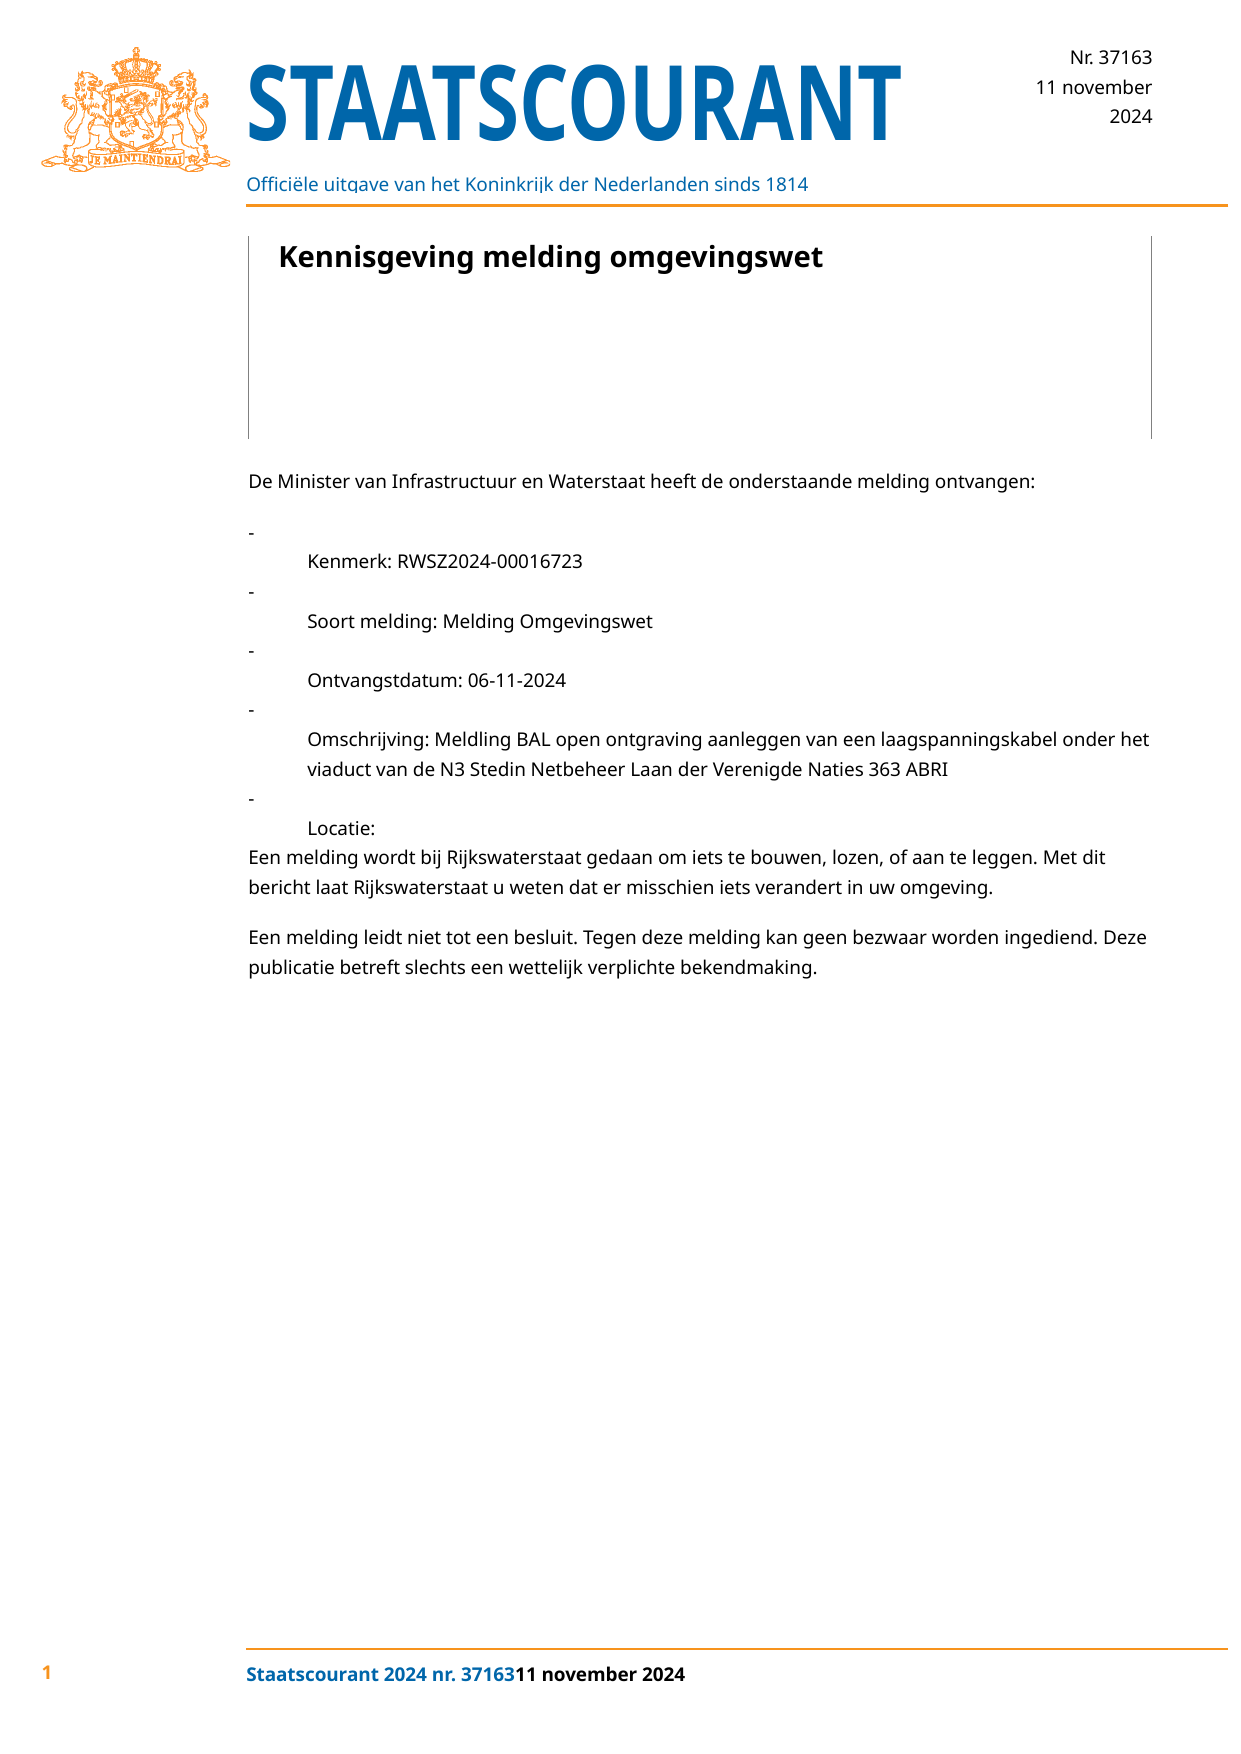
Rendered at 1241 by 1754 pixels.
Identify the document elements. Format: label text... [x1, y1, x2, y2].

table_header Kennisgeving melding omgevingswet [249, 236, 850, 439]
text Een melding leidt niet tot een besluit. Tegen deze melding kan geen bezwaar worden ingediend. Deze publicatie betreft slechts een wettelijk verplichte bekendmaking. [248, 924, 1152, 980]
text Een melding wordt bij Rijkswaterstaat gedaan om iets te bouwen, lozen, of aan te leggen. Met dit bericht laat Rijkswaterstaat u weten dat er misschien iets verandert in uw omgeving. [248, 844, 1152, 900]
list Ontvangstdatum: 06-11-2024 [248, 667, 1152, 693]
list Locatie: [248, 815, 1152, 841]
table_header [850, 236, 912, 413]
list Kenmerk: RWSZ2024-00016723 [248, 549, 1152, 574]
table_header [1090, 236, 1151, 413]
picture [41, 47, 231, 172]
list Soort melding: Melding Omgevingswet [248, 608, 1152, 633]
table_header [850, 414, 1151, 439]
text De Minister van Infrastructuur en Waterstaat heeft de onderstaande melding ontvangen: [248, 469, 1152, 494]
list Omschrijving: Meldling BAL open ontgraving aanleggen van een laagspanningskabel onder het viaduct van de N3 Stedin Netbeheer Laan der Verenigde Naties 363 ABRI [248, 726, 1152, 781]
picture [912, 236, 1090, 414]
